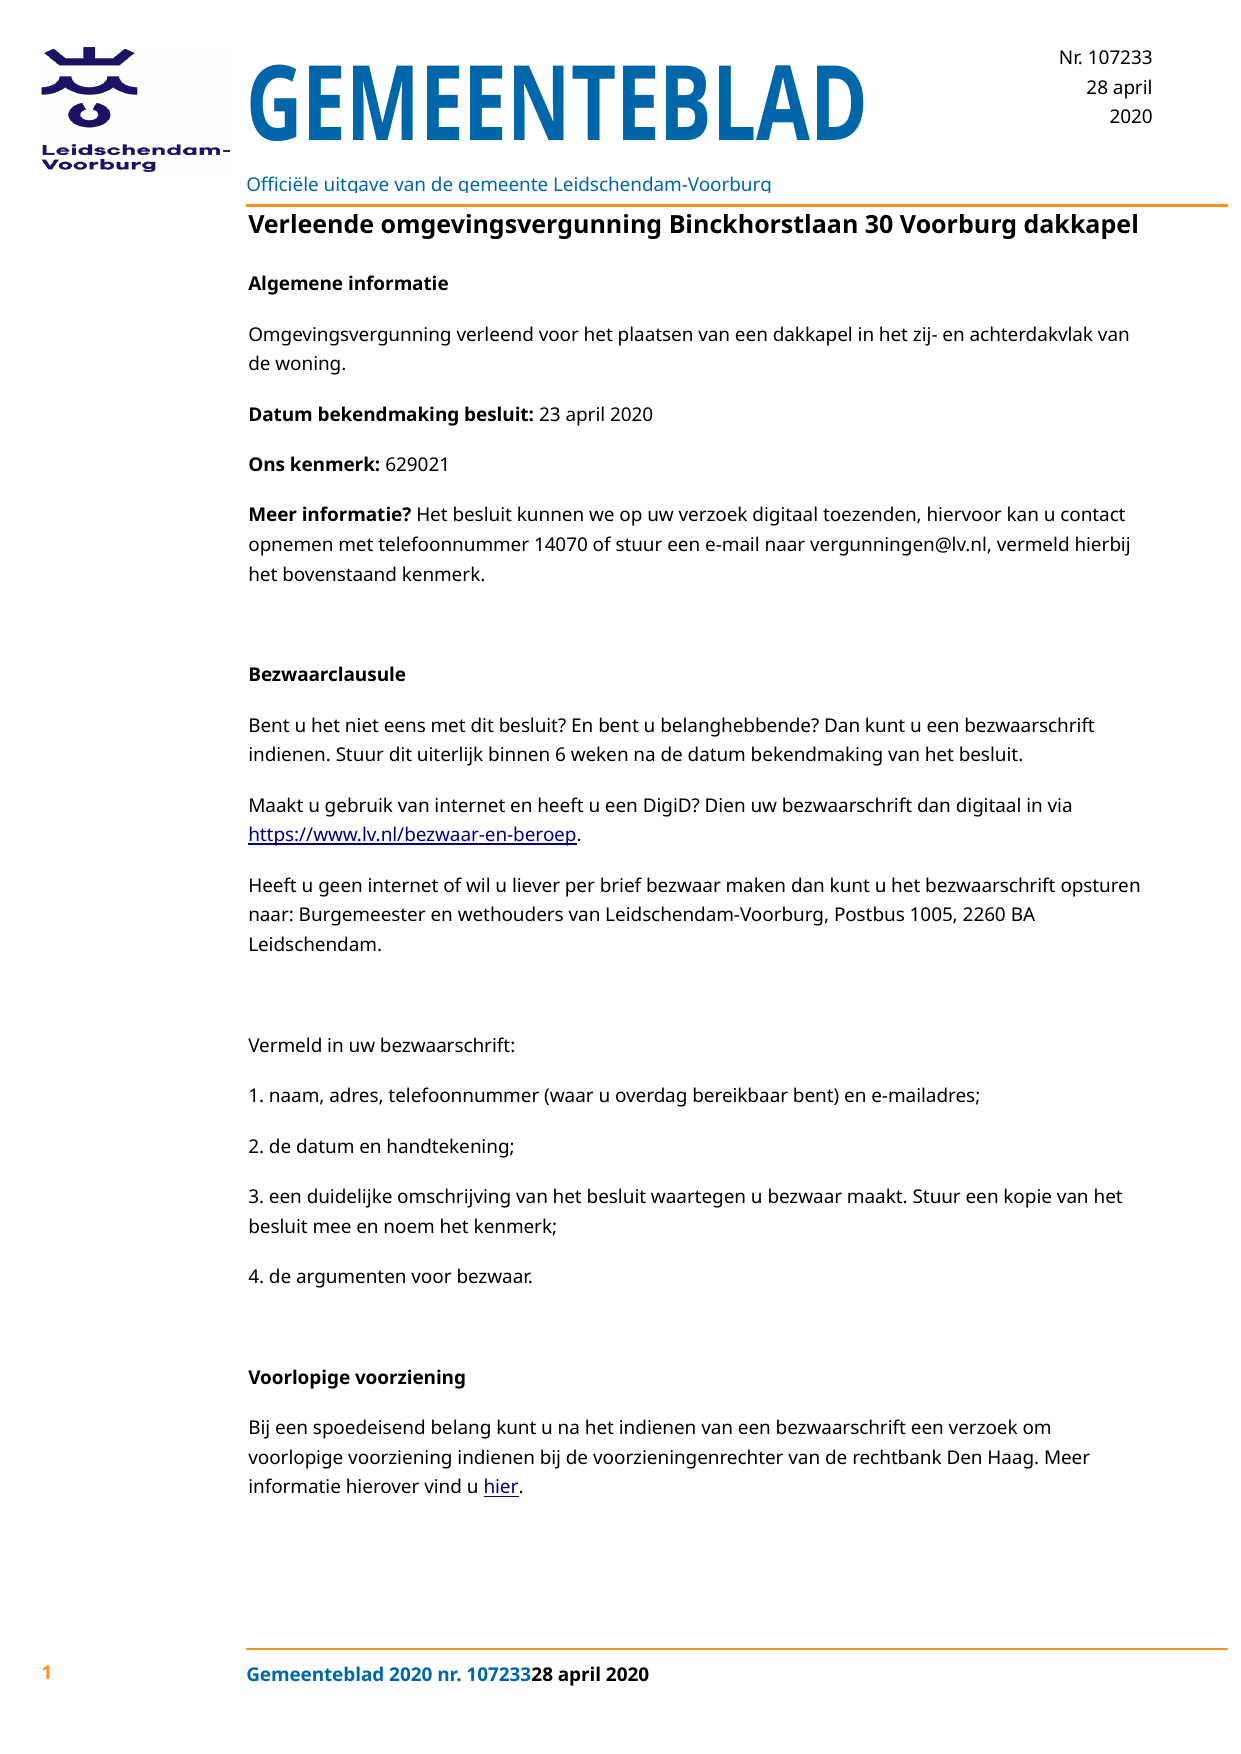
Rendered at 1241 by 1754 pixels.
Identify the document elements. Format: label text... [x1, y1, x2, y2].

text Verleende omgevingsvergunning Binckhorstlaan 30 Voorburg dakkapel [248, 207, 1152, 241]
text Omgevingsvergunning verleend voor het plaatsen van een dakkapel in het zij- en achterdakvlak van de woning. [248, 321, 1152, 376]
text Voorlopige voorziening [248, 1364, 1152, 1390]
text Bij een spoedeisend belang kunt u na het indienen van een bezwaarschrift een verzoek om voorlopige voorziening indienen bij de voorzieningenrechter van de rechtbank Den Haag. Meer informatie hierover vind u hier. [248, 1414, 1152, 1499]
text 1. naam, adres, telefoonnummer (waar u overdag bereikbaar bent) en e-mailadres; [248, 1082, 1152, 1108]
text 2. de datum en handtekening; [248, 1133, 1152, 1158]
text Bezwaarclausule [248, 662, 1152, 687]
text Algemene informatie [248, 270, 1152, 296]
text Heeft u geen internet of wil u liever per brief bezwaar maken dan kunt u het bezwaarschrift opsturen naar: Burgemeester en wethouders van Leidschendam-Voorburg, Postbus 1005, 2260 BA Leidschendam. [248, 872, 1152, 957]
text Vermeld in uw bezwaarschrift: [248, 1032, 1152, 1058]
text Maakt u gebruik van internet en heeft u een DigiD? Dien uw bezwaarschrift dan digitaal in via https://www.lv.nl/bezwaar-en-beroep. [248, 792, 1152, 847]
text Meer informatie? Het besluit kunnen we op uw verzoek digitaal toezenden, hiervoor kan u contact opnemen met telefoonnummer 14070 of stuur een e-mail naar vergunningen@lv.nl, vermeld hierbij het bovenstaand kenmerk. [248, 502, 1152, 586]
picture [41, 47, 231, 172]
text Bent u het niet eens met dit besluit? En bent u belanghebbende? Dan kunt u een bezwaarschrift indienen. Stuur dit uiterlijk binnen 6 weken na de datum bekendmaking van het besluit. [248, 712, 1152, 767]
text 3. een duidelijke omschrijving van het besluit waartegen u bezwaar maakt. Stuur een kopie van het besluit mee en noem het kenmerk; [248, 1183, 1152, 1238]
text Datum bekendmaking besluit: 23 april 2020 [248, 401, 1152, 426]
text 4. de argumenten voor bezwaar. [248, 1263, 1152, 1289]
text Ons kenmerk: 629021 [248, 451, 1152, 477]
